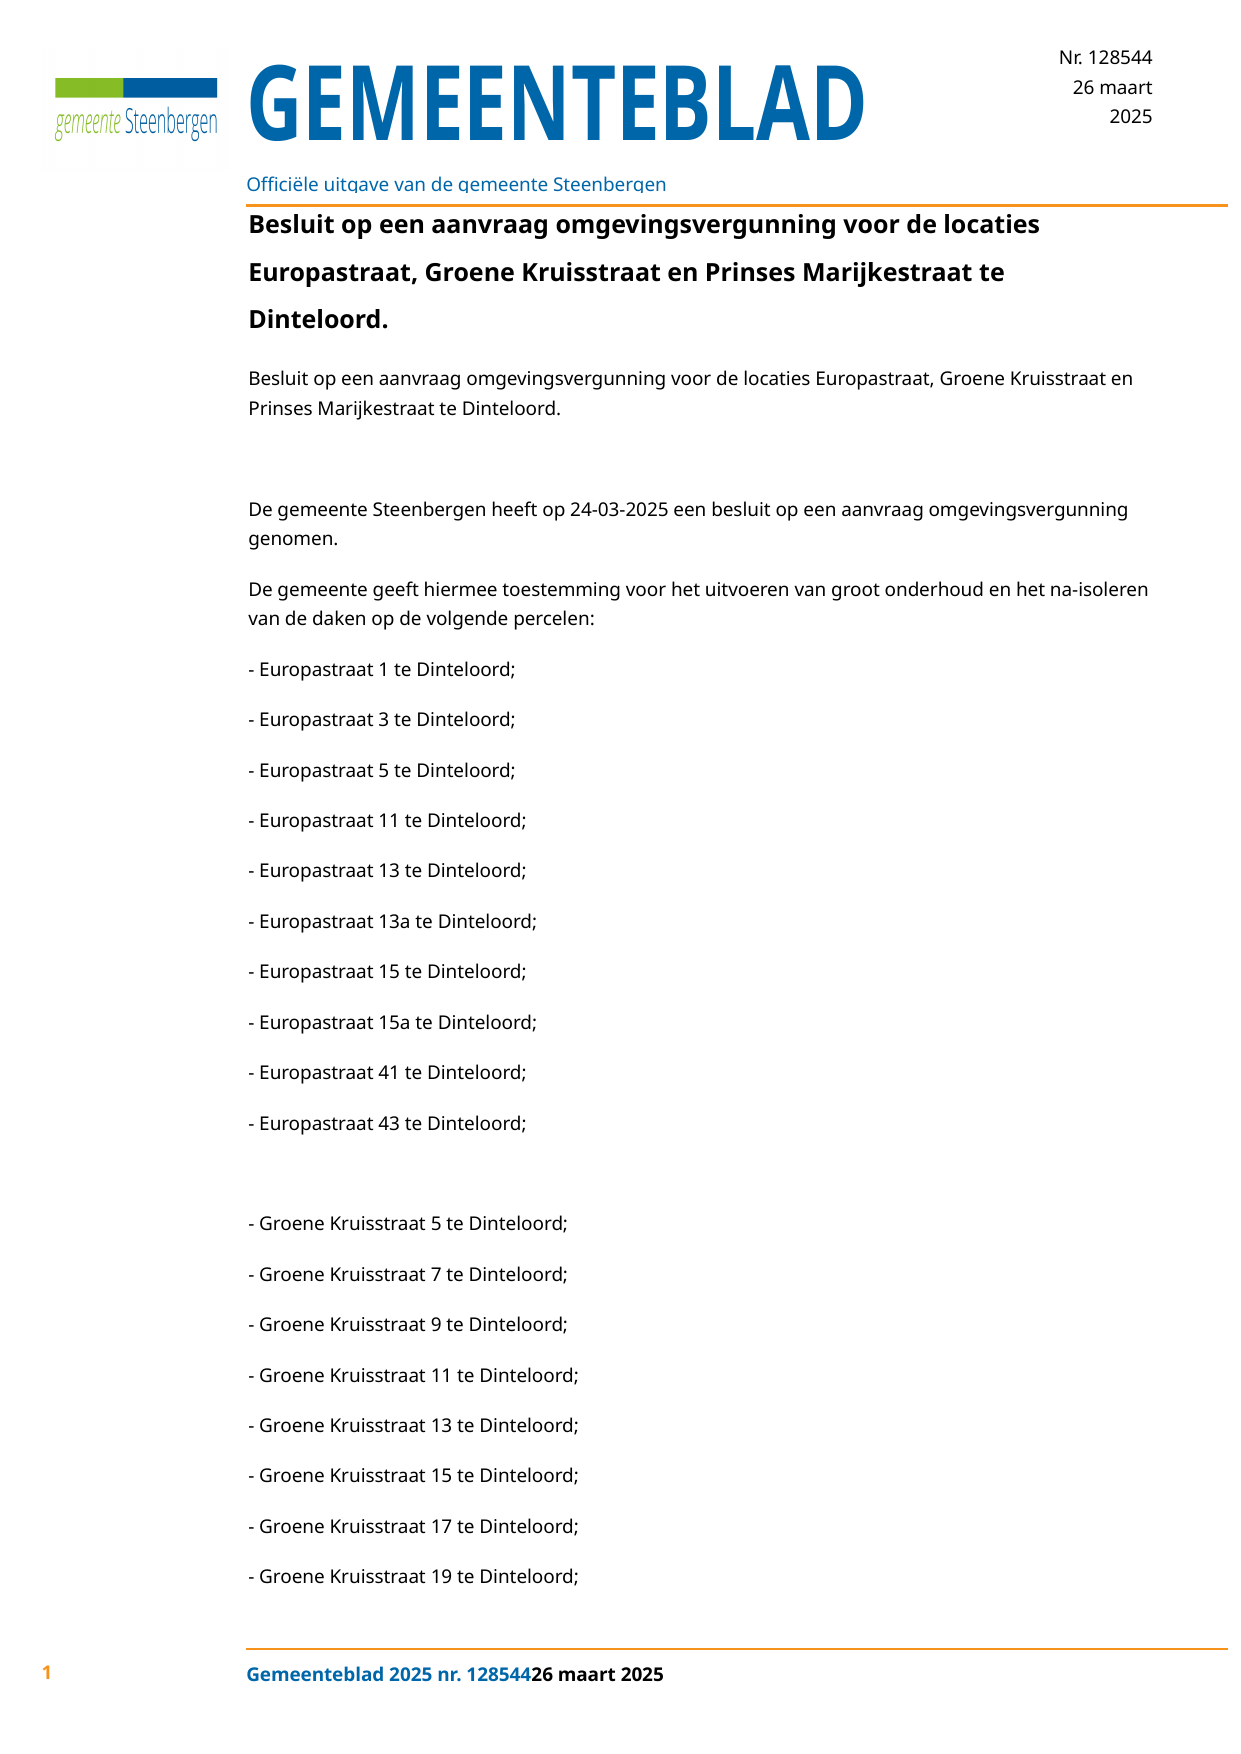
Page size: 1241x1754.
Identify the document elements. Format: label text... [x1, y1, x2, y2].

text - Europastraat 15 te Dinteloord; [248, 958, 1152, 984]
text - Europastraat 3 te Dinteloord; [248, 706, 1152, 732]
text - Europastraat 15a te Dinteloord; [248, 1009, 1152, 1034]
text De gemeente geeft hiermee toestemming voor het uitvoeren van groot onderhoud en het na-isoleren van de daken op de volgende percelen: [248, 576, 1152, 631]
text - Groene Kruisstraat 5 te Dinteloord; [248, 1211, 1152, 1236]
text - Groene Kruisstraat 17 te Dinteloord; [248, 1513, 1152, 1539]
text - Europastraat 43 te Dinteloord; [248, 1110, 1152, 1135]
text Besluit op een aanvraag omgevingsvergunning voor de locaties Europastraat, Groene Kruisstraat en Prinses Marijkestraat te Dinteloord. [248, 366, 1152, 421]
text - Groene Kruisstraat 7 te Dinteloord; [248, 1261, 1152, 1287]
text - Groene Kruisstraat 19 te Dinteloord; [248, 1563, 1152, 1589]
text - Groene Kruisstraat 11 te Dinteloord; [248, 1362, 1152, 1387]
text - Groene Kruisstraat 13 te Dinteloord; [248, 1412, 1152, 1438]
text - Europastraat 13a te Dinteloord; [248, 908, 1152, 934]
text - Europastraat 13 te Dinteloord; [248, 858, 1152, 883]
text - Europastraat 11 te Dinteloord; [248, 807, 1152, 833]
text Besluit op een aanvraag omgevingsvergunning voor de locaties Europastraat, Groene Kruisstraat en Prinses Marijkestraat te Dinteloord. [248, 207, 1152, 336]
picture [41, 47, 231, 172]
text - Europastraat 41 te Dinteloord; [248, 1059, 1152, 1085]
text - Europastraat 5 te Dinteloord; [248, 757, 1152, 782]
text De gemeente Steenbergen heeft op 24-03-2025 een besluit op een aanvraag omgevingsvergunning genomen. [248, 496, 1152, 551]
text - Europastraat 1 te Dinteloord; [248, 656, 1152, 682]
text - Groene Kruisstraat 15 te Dinteloord; [248, 1463, 1152, 1488]
text - Groene Kruisstraat 9 te Dinteloord; [248, 1311, 1152, 1337]
